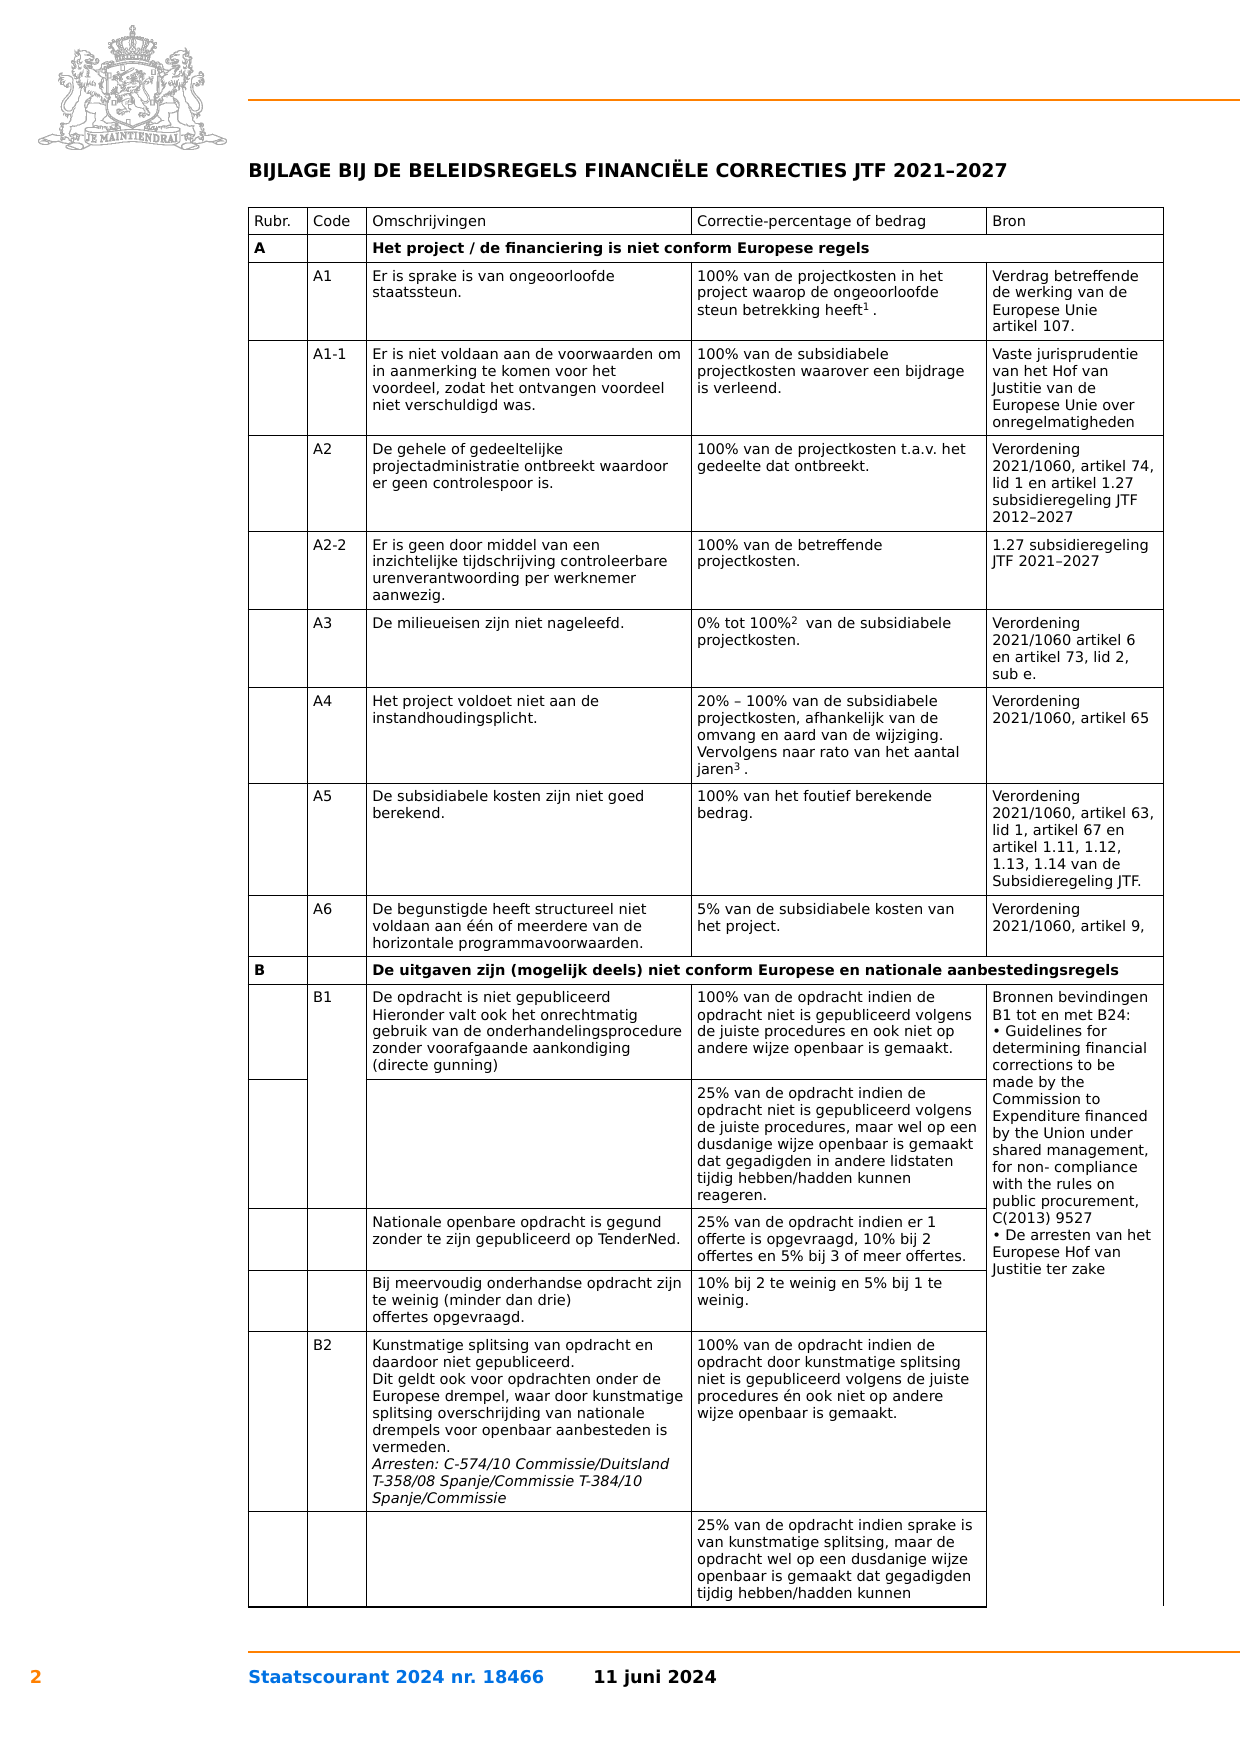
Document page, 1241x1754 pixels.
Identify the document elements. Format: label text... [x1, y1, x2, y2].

table_cell A1-1 [308, 341, 366, 435]
table_cell 100% van de opdracht indien de opdracht niet is gepubliceerd volgens de juiste procedures en ook niet op andere wijze openbaar is gemaakt. [692, 985, 986, 1079]
table_header Code [308, 208, 366, 234]
table_cell A [249, 235, 307, 262]
table_cell B1 [308, 985, 366, 1208]
table_cell [308, 957, 366, 984]
table_cell [249, 436, 307, 531]
table_cell 5% van de subsidiabele kosten van het project. [692, 896, 986, 956]
table_cell A4 [308, 688, 366, 783]
table_cell B [249, 957, 307, 984]
table_cell Bronnen bevindingen B1 tot en met B24: • Guidelines for determining financial corrections to be made by the Commission to Expenditure financed by the Union under shared management, for non- compliance with the rules on public procurement, C(2013) 9527 • De arresten van het Europese Hof van Justitie ter zake [987, 985, 1163, 1331]
table_cell [367, 1080, 691, 1208]
table_cell 100% van de betreffende projectkosten. [692, 532, 986, 609]
table_cell [249, 1512, 307, 1606]
table_cell [249, 985, 307, 1079]
table_cell Verdrag betreffende de werking van de Europese Unie artikel 107. [987, 263, 1163, 340]
table_cell Het project voldoet niet aan de instandhoudingsplicht. [367, 688, 691, 783]
table_cell [249, 532, 307, 609]
table_cell A1 [308, 263, 366, 340]
table_cell Er is sprake is van ongeoorloofde staatssteun. [367, 263, 691, 340]
table_cell 100% van de subsidiabele projectkosten waarover een bijdrage is verleend. [692, 341, 986, 435]
table_cell Verordening 2021/1060, artikel 9, [987, 896, 1163, 956]
table_cell [987, 1331, 1163, 1606]
table_cell [249, 896, 307, 956]
table_cell [249, 263, 307, 340]
table_cell Verordening 2021/1060 artikel 6 en artikel 73, lid 2, sub e. [987, 610, 1163, 687]
table_header Rubr. [249, 208, 307, 234]
table_header Correctie-percentage of bedrag [692, 208, 986, 234]
table_cell 10% bij 2 te weinig en 5% bij 1 te weinig. [692, 1271, 986, 1331]
table_header Bron [987, 208, 1163, 234]
table_cell 100% van het foutief berekende bedrag. [692, 784, 986, 895]
table_cell [249, 1332, 307, 1511]
table_cell [308, 1271, 366, 1331]
table_cell 0% tot 100%2 van de subsidiabele projectkosten. [692, 610, 986, 687]
table_cell A2 [308, 436, 366, 531]
table_cell [249, 784, 307, 895]
table_cell 25% van de opdracht indien de opdracht niet is gepubliceerd volgens de juiste procedures, maar wel op een dusdanige wijze openbaar is gemaakt dat gegadigden in andere lidstaten tijdig hebben/hadden kunnen reageren. [692, 1080, 986, 1208]
table_cell Nationale openbare opdracht is gegund zonder te zijn gepubliceerd op TenderNed. [367, 1209, 691, 1269]
table_cell Er is niet voldaan aan de voorwaarden om in aanmerking te komen voor het voordeel, zodat het ontvangen voordeel niet verschuldigd was. [367, 341, 691, 435]
table_cell [249, 688, 307, 783]
table_cell [308, 1209, 366, 1269]
table_cell [249, 610, 307, 687]
table_cell 25% van de opdracht indien er 1 offerte is opgevraagd, 10% bij 2 offertes en 5% bij 3 of meer offertes. [692, 1209, 986, 1269]
table_cell Vaste jurisprudentie van het Hof van Justitie van de Europese Unie over onregelmatigheden [987, 341, 1163, 435]
table_cell [249, 341, 307, 435]
table_cell 100% van de projectkosten t.a.v. het gedeelte dat ontbreekt. [692, 436, 986, 531]
table_cell 25% van de opdracht indien sprake is van kunstmatige splitsing, maar de opdracht wel op een dusdanige wijze openbaar is gemaakt dat gegadigden tijdig hebben/hadden kunnen [692, 1512, 986, 1606]
table_cell Verordening 2021/1060, artikel 65 [987, 688, 1163, 783]
table_cell 20% – 100% van de subsidiabele projectkosten, afhankelijk van de omvang en aard van de wijziging. Vervolgens naar rato van het aantal jaren3. [692, 688, 986, 783]
table_cell De subsidiabele kosten zijn niet goed berekend. [367, 784, 691, 895]
picture [38, 25, 227, 150]
table_cell A5 [308, 784, 366, 895]
table_cell De milieueisen zijn niet nageleefd. [367, 610, 691, 687]
table_cell [308, 235, 366, 262]
table_cell Verordening 2021/1060, artikel 63, lid 1, artikel 67 en artikel 1.11, 1.12, 1.13, 1.14 van de Subsidieregeling JTF. [987, 784, 1163, 895]
table_cell [367, 1512, 691, 1606]
table_cell A3 [308, 610, 366, 687]
table_cell [249, 1080, 307, 1208]
table_cell Het project / de financiering is niet conform Europese regels [367, 235, 1163, 262]
table_cell A6 [308, 896, 366, 956]
table_cell De uitgaven zijn (mogelijk deels) niet conform Europese en nationale aanbestedingsregels [367, 957, 1163, 984]
table_cell 100% van de opdracht indien de opdracht door kunstmatige splitsing niet is gepubliceerd volgens de juiste procedures én ook niet op andere wijze openbaar is gemaakt. [692, 1332, 986, 1511]
table_cell Er is geen door middel van een inzichtelijke tijdschrijving controleerbare urenverantwoording per werknemer aanwezig. [367, 532, 691, 609]
table_cell [249, 1209, 307, 1269]
subtitle BIJLAGE BIJ DE BELEIDSREGELS FINANCIËLE CORRECTIES JTF 2021–2027 [248, 160, 1163, 182]
table_cell [249, 1271, 307, 1331]
table_cell A2-2 [308, 532, 366, 609]
table_cell Bij meervoudig onderhandse opdracht zijn te weinig (minder dan drie) offertes opgevraagd. [367, 1271, 691, 1331]
table_cell 1.27 subsidieregeling JTF 2021–2027 [987, 532, 1163, 609]
table_cell B2 [308, 1332, 366, 1511]
table_cell De opdracht is niet gepubliceerd Hieronder valt ook het onrechtmatig gebruik van de onderhandelingsprocedure zonder voorafgaande aankondiging (directe gunning) [367, 985, 691, 1079]
table_cell Kunstmatige splitsing van opdracht en daardoor niet gepubliceerd. Dit geldt ook voor opdrachten onder de Europese drempel, waar door kunstmatige splitsing overschrijding van nationale drempels voor openbaar aanbesteden is vermeden. Arresten: C-574/10 Commissie/Duitsland T-358/08 Spanje/Commissie T-384/10 Spanje/Commissie [367, 1332, 691, 1511]
table_cell Verordening 2021/1060, artikel 74, lid 1 en artikel 1.27 subsidieregeling JTF 2012–2027 [987, 436, 1163, 531]
table_header Omschrijvingen [367, 208, 691, 234]
table_cell De begunstigde heeft structureel niet voldaan aan één of meerdere van de horizontale programmavoorwaarden. [367, 896, 691, 956]
table_cell [308, 1512, 366, 1606]
table_cell De gehele of gedeeltelijke projectadministratie ontbreekt waardoor er geen controlespoor is. [367, 436, 691, 531]
table_cell 100% van de projectkosten in het project waarop de ongeoorloofde steun betrekking heeft1. [692, 263, 986, 340]
